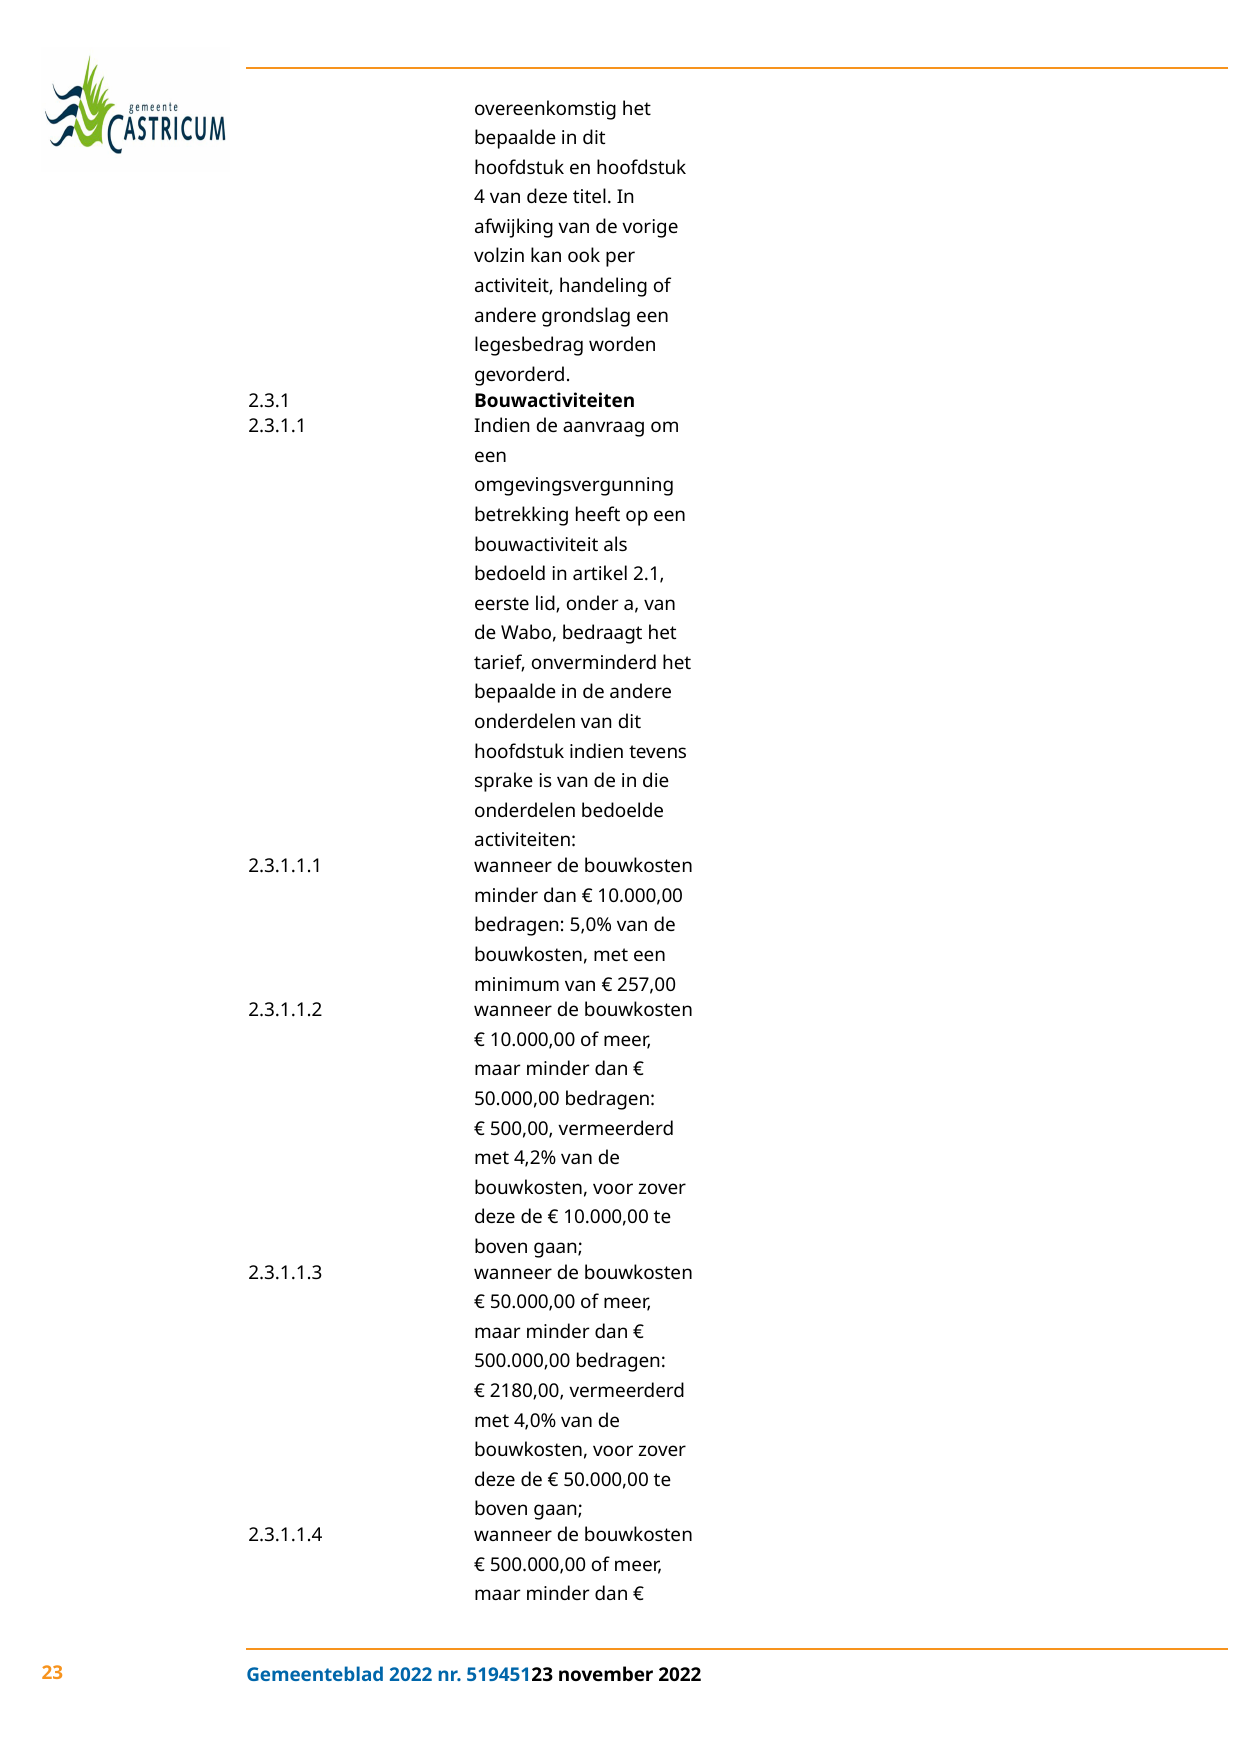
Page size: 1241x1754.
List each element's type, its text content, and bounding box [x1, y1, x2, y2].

table_cell wanneer de bouwkosten € 10.000,00 of meer, maar minder dan € 50.000,00 bedragen: € 500,00, vermeerderd met 4,2% van de bouwkosten, voor zover deze de € 10.000,00 te boven gaan; [474, 996, 700, 1259]
table_cell [700, 853, 926, 996]
table_cell wanneer de bouwkosten minder dan € 10.000,00 bedragen: 5,0% van de bouwkosten, met een minimum van € 257,00 [474, 853, 700, 996]
table_cell 2.3.1 [248, 387, 474, 412]
table_cell [700, 1259, 926, 1521]
table_cell 2.3.1.1 [248, 413, 474, 852]
picture [41, 47, 231, 172]
table_cell [926, 1521, 1152, 1606]
table_cell [700, 387, 926, 412]
table_cell 2.3.1.1.3 [248, 1259, 474, 1521]
table_cell [248, 95, 474, 387]
table_cell 2.3.1.1.1 [248, 853, 474, 996]
table_cell 2.3.1.1.4 [248, 1521, 474, 1606]
table_cell wanneer de bouwkosten € 500.000,00 of meer, maar minder dan € [474, 1521, 700, 1606]
table_cell [926, 1259, 1152, 1521]
table_cell [926, 95, 1152, 387]
table_cell Bouwactiviteiten [474, 387, 700, 412]
table_cell 2.3.1.1.2 [248, 996, 474, 1259]
table_cell Indien de aanvraag om een omgevingsvergunning betrekking heeft op een bouwactiviteit als bedoeld in artikel 2.1, eerste lid, onder a, van de Wabo, bedraagt het tarief, onverminderd het bepaalde in de andere onderdelen van dit hoofdstuk indien tevens sprake is van de in die onderdelen bedoelde activiteiten: [474, 413, 700, 852]
table_cell [926, 996, 1152, 1259]
table_cell [700, 413, 926, 852]
table_cell [700, 95, 926, 387]
table_cell [926, 387, 1152, 412]
table_cell [700, 1521, 926, 1606]
table_cell [926, 853, 1152, 996]
table_cell [926, 413, 1152, 852]
table_cell wanneer de bouwkosten € 50.000,00 of meer, maar minder dan € 500.000,00 bedragen: € 2180,00, vermeerderd met 4,0% van de bouwkosten, voor zover deze de € 50.000,00 te boven gaan; [474, 1259, 700, 1521]
table_cell overeenkomstig het bepaalde in dit hoofdstuk en hoofdstuk 4 van deze titel. In afwijking van de vorige volzin kan ook per activiteit, handeling of andere grondslag een legesbedrag worden gevorderd. [474, 95, 700, 387]
table_cell [700, 996, 926, 1259]
